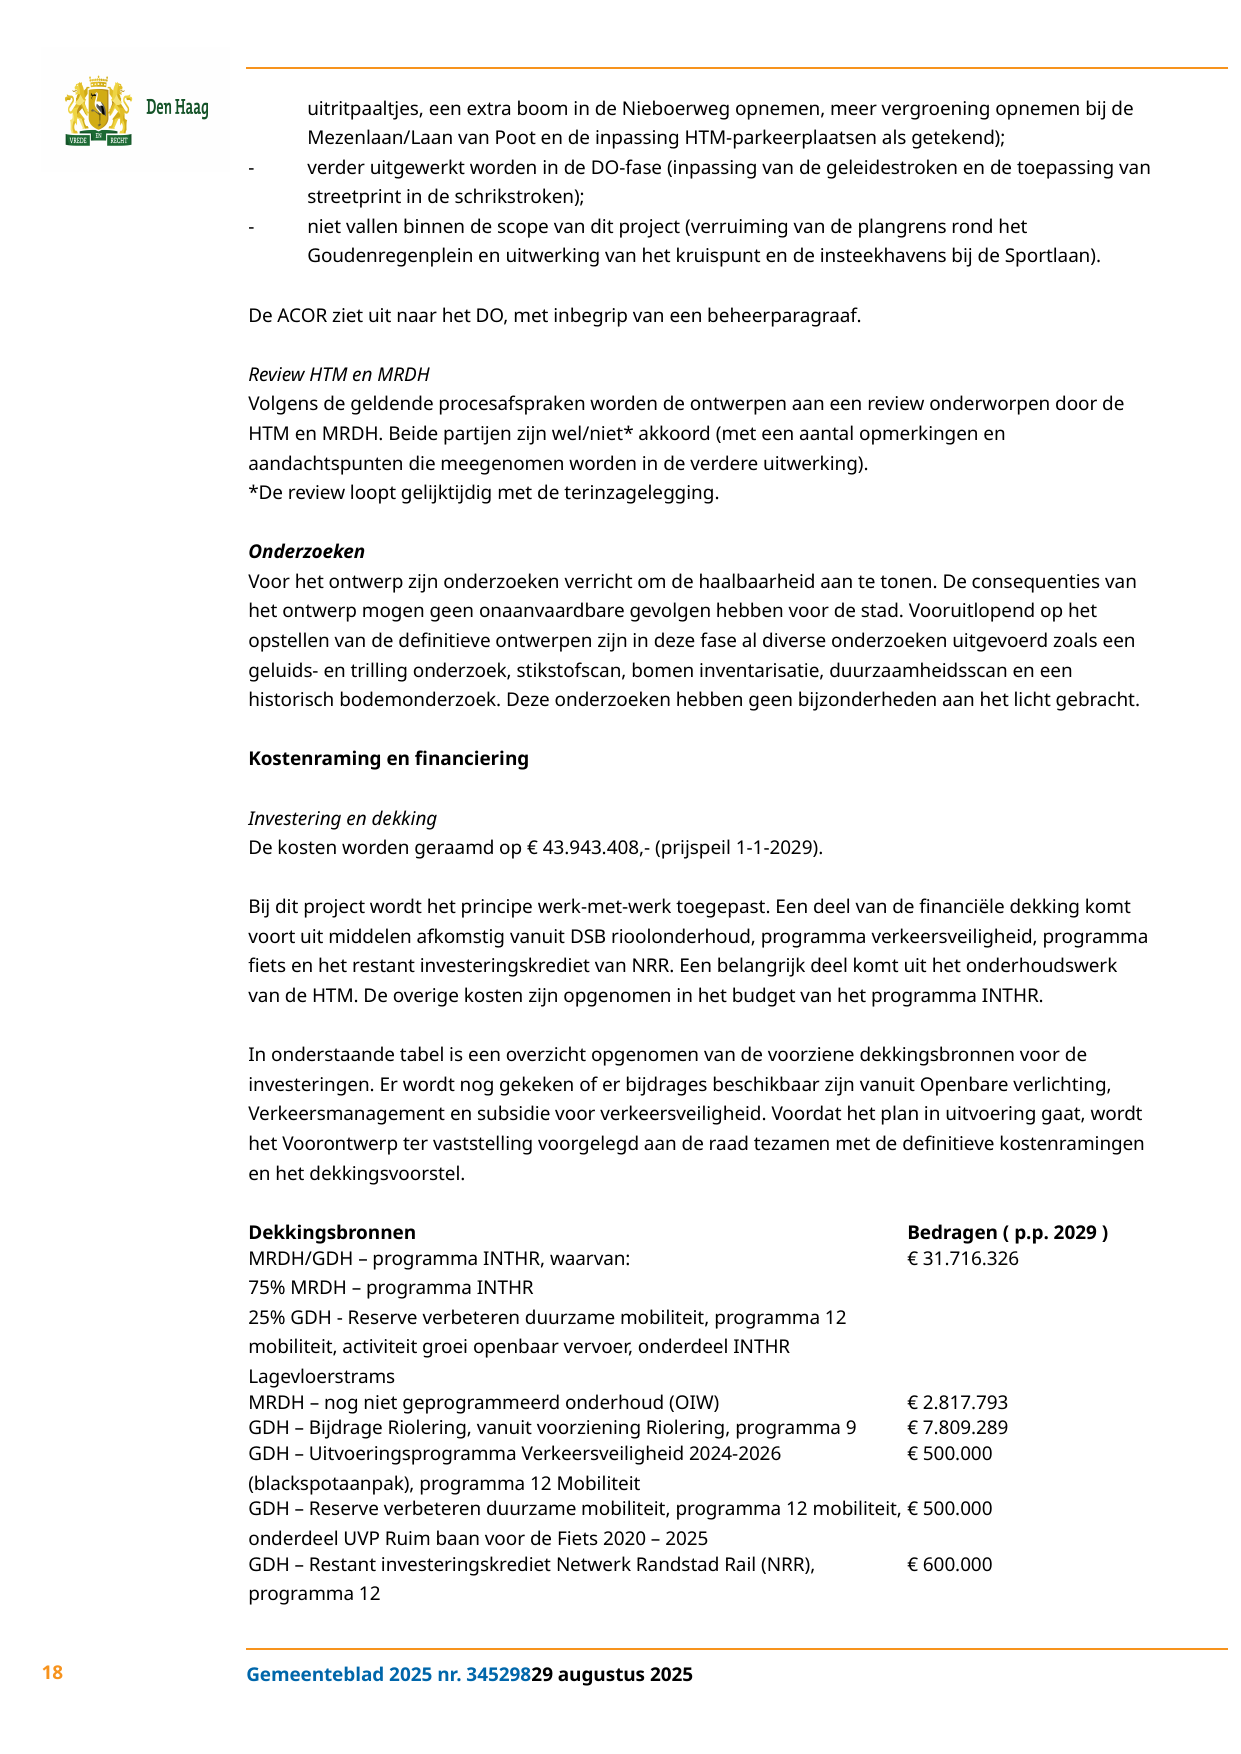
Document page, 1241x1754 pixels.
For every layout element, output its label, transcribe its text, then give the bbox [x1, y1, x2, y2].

text Voor het ontwerp zijn onderzoeken verricht om de haalbaarheid aan te tonen. De consequenties van het ontwerp mogen geen onaanvaardbare gevolgen hebben voor de stad. Vooruitlopend op het opstellen van de definitieve ontwerpen zijn in deze fase al diverse onderzoeken uitgevoerd zoals een geluids- en trilling onderzoek, stikstofscan, bomen inventarisatie, duurzaamheidsscan en een historisch bodemonderzoek. Deze onderzoeken hebben geen bijzonderheden aan het licht gebracht. [248, 568, 1152, 712]
table_cell € 2.817.793 [907, 1389, 1152, 1414]
text Review HTM en MRDH [248, 361, 1152, 387]
table_header Dekkingsbronnen [248, 1219, 907, 1245]
text Kostenraming en financiering [248, 746, 1152, 771]
list uitritpaaltjes, een extra boom in de Nieboerweg opnemen, meer vergroening opnemen bij de Mezenlaan/Laan van Poot en de inpassing HTM-parkeerplaatsen als getekend); [248, 95, 1152, 150]
list verder uitgewerkt worden in de DO-fase (inpassing van de geleidestroken en de toepassing van streetprint in de schrikstroken); [248, 154, 1152, 209]
text Volgens de geldende procesafspraken worden de ontwerpen aan een review onderworpen door de HTM en MRDH. Beide partijen zijn wel/niet* akkoord (met een aantal opmerkingen en aandachtspunten die meegenomen worden in de verdere uitwerking). [248, 391, 1152, 476]
table_cell € 500.000 [907, 1496, 1152, 1551]
text In onderstaande tabel is een overzicht opgenomen van de voorziene dekkingsbronnen voor de investeringen. Er wordt nog gekeken of er bijdrages beschikbaar zijn vanuit Openbare verlichting, Verkeersmanagement en subsidie voor verkeersveiligheid. Voordat het plan in uitvoering gaat, wordt het Voorontwerp ter vaststelling voorgelegd aan de raad tezamen met de definitieve kostenramingen en het dekkingsvoorstel. [248, 1041, 1152, 1186]
table_cell GDH – Reserve verbeteren duurzame mobiliteit, programma 12 mobiliteit, onderdeel UVP Ruim baan voor de Fiets 2020 – 2025 [248, 1496, 907, 1551]
table_cell GDH – Uitvoeringsprogramma Verkeersveiligheid 2024-2026 (blackspotaanpak), programma 12 Mobiliteit [248, 1440, 907, 1496]
text Onderzoeken [248, 538, 1152, 564]
table_cell € 31.716.326 [907, 1245, 1152, 1389]
table_header Bedragen ( p.p. 2029 ) [907, 1219, 1152, 1245]
table_cell MRDH – nog niet geprogrammeerd onderhoud (OIW) [248, 1389, 907, 1414]
table_cell MRDH/GDH – programma INTHR, waarvan: 75% MRDH – programma INTHR 25% GDH - Reserve verbeteren duurzame mobiliteit, programma 12 mobiliteit, activiteit groei openbaar vervoer, onderdeel INTHR Lagevloerstrams [248, 1245, 907, 1389]
text De ACOR ziet uit naar het DO, met inbegrip van een beheerparagraaf. [248, 302, 1152, 328]
table_cell € 500.000 [907, 1440, 1152, 1496]
table_cell GDH – Restant investeringskrediet Netwerk Randstad Rail (NRR), programma 12 [248, 1551, 907, 1606]
text De kosten worden geraamd op € 43.943.408,- (prijspeil 1-1-2029). [248, 834, 1152, 860]
list niet vallen binnen de scope van dit project (verruiming van de plangrens rond het Goudenregenplein en uitwerking van het kruispunt en de insteekhavens bij de Sportlaan). [248, 213, 1152, 268]
text Bij dit project wordt het principe werk-met-werk toegepast. Een deel van de financiële dekking komt voort uit middelen afkomstig vanuit DSB rioolonderhoud, programma verkeersveiligheid, programma fiets en het restant investeringskrediet van NRR. Een belangrijk deel komt uit het onderhoudswerk van de HTM. De overige kosten zijn opgenomen in het budget van het programma INTHR. [248, 893, 1152, 1008]
picture [41, 47, 231, 172]
text *De review loopt gelijktijdig met de terinzagelegging. [248, 479, 1152, 505]
text Investering en dekking [248, 805, 1152, 831]
table_cell GDH – Bijdrage Riolering, vanuit voorziening Riolering, programma 9 [248, 1415, 907, 1440]
table_cell € 600.000 [907, 1551, 1152, 1606]
table_cell € 7.809.289 [907, 1415, 1152, 1440]
